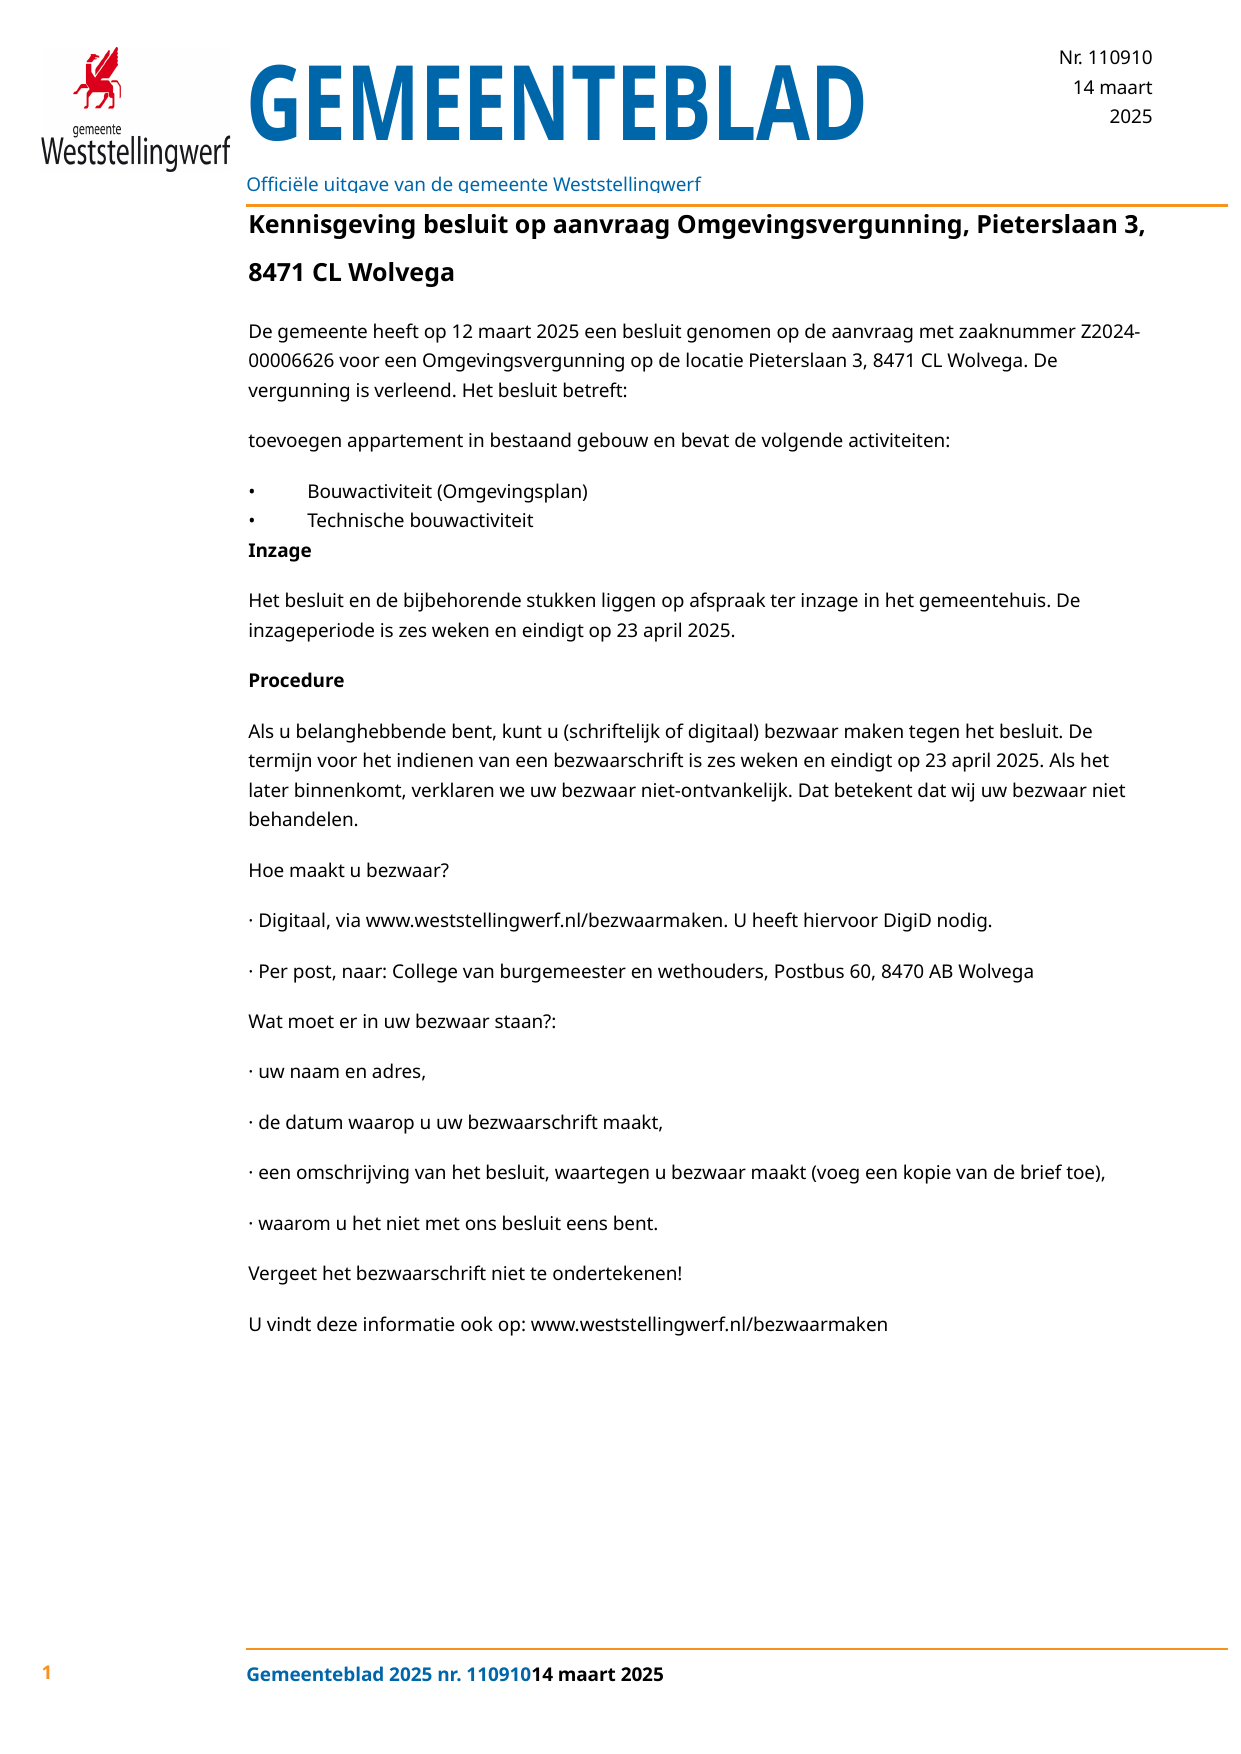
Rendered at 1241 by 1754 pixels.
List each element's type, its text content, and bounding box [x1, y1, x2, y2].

text · Per post, naar: College van burgemeester en wethouders, Postbus 60, 8470 AB Wolvega [248, 958, 1152, 984]
list Bouwactiviteit (Omgevingsplan) [248, 478, 1152, 504]
text · waarom u het niet met ons besluit eens bent. [248, 1210, 1152, 1236]
text De gemeente heeft op 12 maart 2025 een besluit genomen op de aanvraag met zaaknummer Z2024-00006626 voor een Omgevingsvergunning op de locatie Pieterslaan 3, 8471 CL Wolvega. De vergunning is verleend. Het besluit betreft: [248, 318, 1152, 403]
text toevoegen appartement in bestaand gebouw en bevat de volgende activiteiten: [248, 427, 1152, 453]
text Hoe maakt u bezwaar? [248, 857, 1152, 883]
text Wat moet er in uw bezwaar staan?: [248, 1008, 1152, 1034]
text U vindt deze informatie ook op: www.weststellingwerf.nl/bezwaarmaken [248, 1311, 1152, 1337]
text Als u belanghebbende bent, kunt u (schriftelijk of digitaal) bezwaar maken tegen het besluit. De termijn voor het indienen van een bezwaarschrift is zes weken en eindigt op 23 april 2025. Als het later binnenkomt, verklaren we uw bezwaar niet-ontvankelijk. Dat betekent dat wij uw bezwaar niet behandelen. [248, 718, 1152, 832]
text Kennisgeving besluit op aanvraag Omgevingsvergunning, Pieterslaan 3, 8471 CL Wolvega [248, 207, 1152, 288]
text Het besluit en de bijbehorende stukken liggen op afspraak ter inzage in het gemeentehuis. De inzageperiode is zes weken en eindigt op 23 april 2025. [248, 587, 1152, 643]
list Technische bouwactiviteit [248, 507, 1152, 533]
text Inzage [248, 537, 1152, 563]
text · de datum waarop u uw bezwaarschrift maakt, [248, 1109, 1152, 1135]
picture [41, 47, 231, 172]
text · uw naam en adres, [248, 1059, 1152, 1084]
text · een omschrijving van het besluit, waartegen u bezwaar maakt (voeg een kopie van de brief toe), [248, 1159, 1152, 1185]
text · Digitaal, via www.weststellingwerf.nl/bezwaarmaken. U heeft hiervoor DigiD nodig. [248, 907, 1152, 933]
text Vergeet het bezwaarschrift niet te ondertekenen! [248, 1260, 1152, 1286]
text Procedure [248, 667, 1152, 693]
